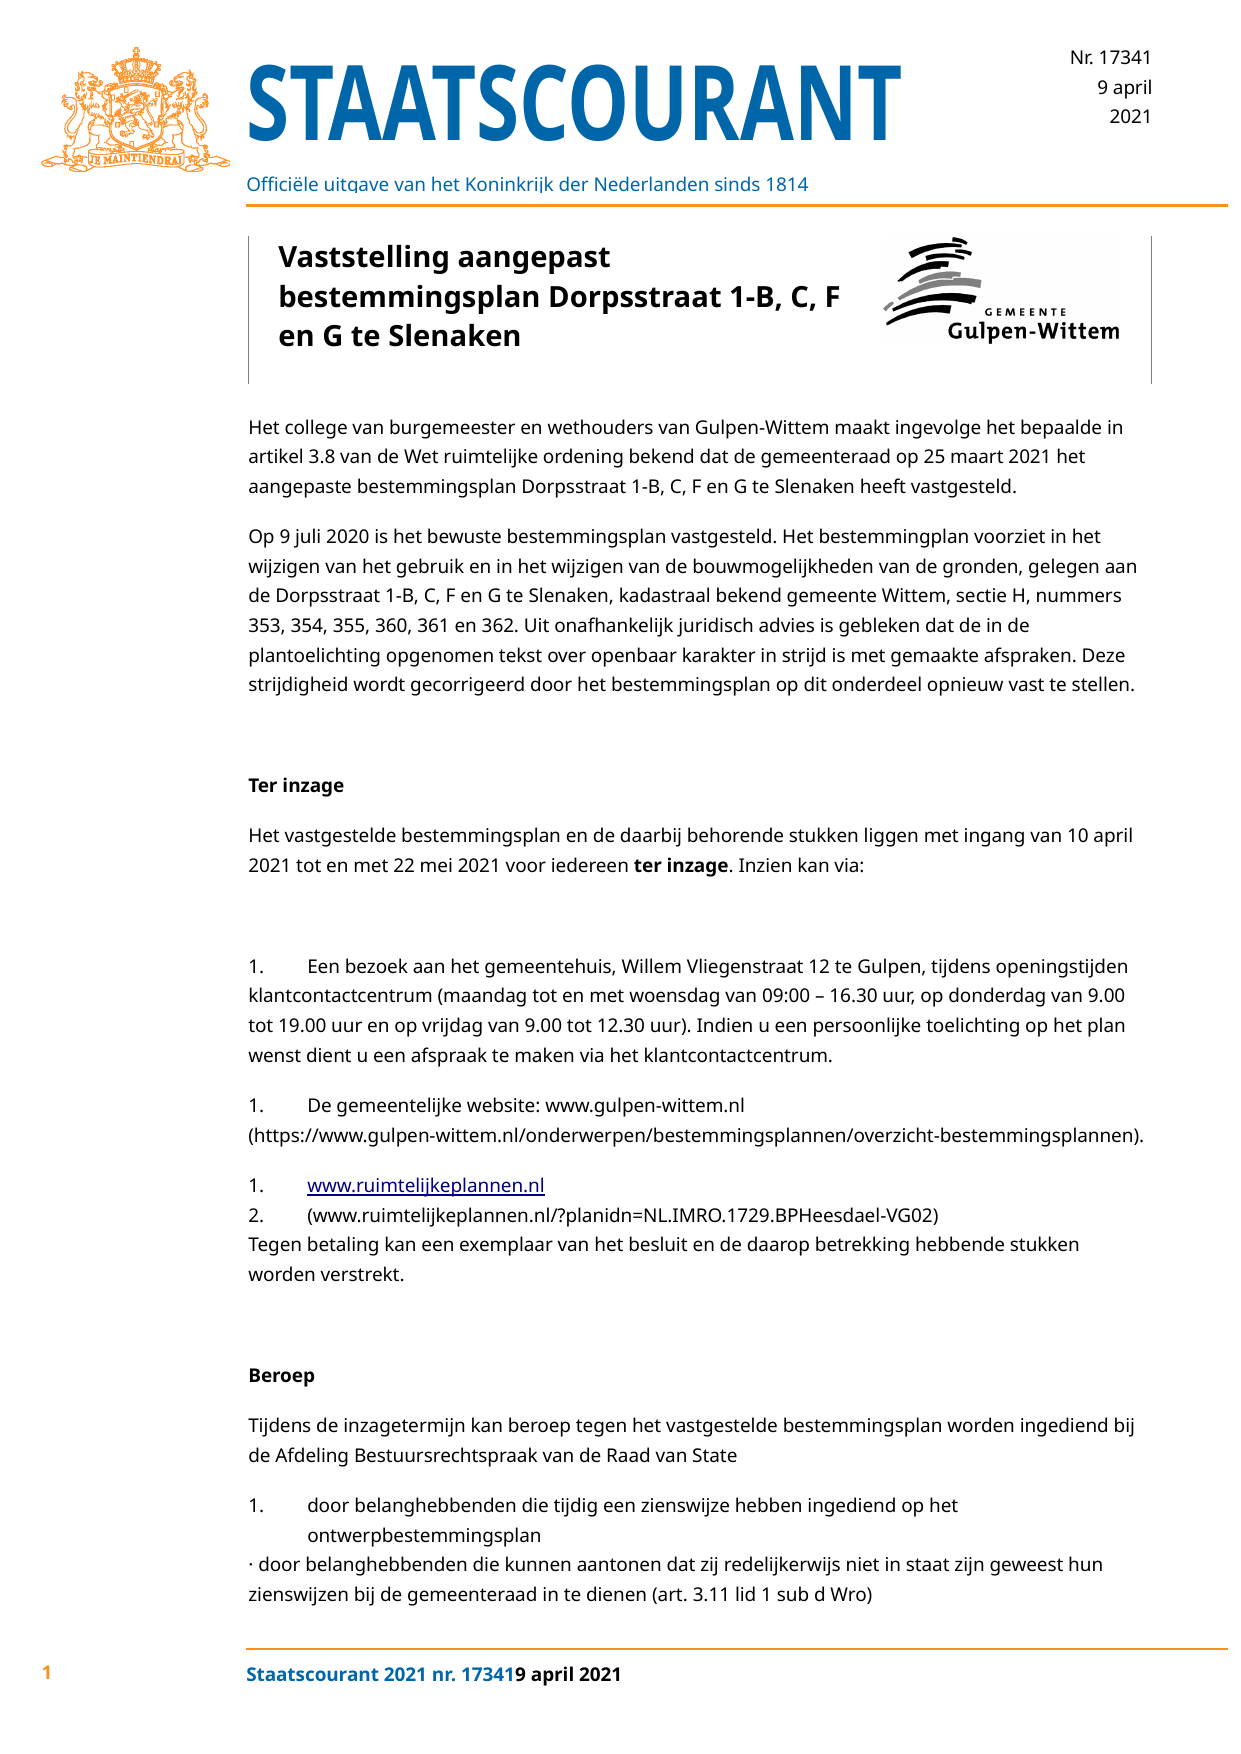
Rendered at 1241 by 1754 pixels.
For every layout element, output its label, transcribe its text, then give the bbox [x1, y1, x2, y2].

text Tijdens de inzagetermijn kan beroep tegen het vastgestelde bestemmingsplan worden ingediend bij de Afdeling Bestuursrechtspraak van de Raad van State [248, 1412, 1152, 1468]
text (https://www.gulpen-wittem.nl/onderwerpen/bestemmingsplannen/overzicht-bestemmingsplannen). [248, 1122, 1152, 1148]
table_header Vaststelling aangepast bestemmingsplan Dorpsstraat 1-B, C, F en G te Slenaken [249, 236, 850, 384]
list door belanghebbenden die tijdig een zienswijze hebben ingediend op het ontwerpbestemmingsplan [248, 1492, 1152, 1548]
text Op 9 juli 2020 is het bewuste bestemmingsplan vastgesteld. Het bestemmingplan voorziet in het wijzigen van het gebruik en in het wijzigen van de bouwmogelijkheden van de gronden, gelegen aan de Dorpsstraat 1-B, C, F en G te Slenaken, kadastraal bekend gemeente Wittem, sectie H, nummers 353, 354, 355, 360, 361 en 362. Uit onafhankelijk juridisch advies is gebleken dat de in de plantoelichting opgenomen tekst over openbaar karakter in strijd is met gemaakte afspraken. Deze strijdigheid wordt gecorrigeerd door het bestemmingsplan op dit onderdeel opnieuw vast te stellen. [248, 523, 1152, 697]
list Een bezoek aan het gemeentehuis, Willem Vliegenstraat 12 te Gulpen, tijdens openingstijden [248, 953, 1152, 979]
text Het vastgestelde bestemmingsplan en de daarbij behorende stukken liggen met ingang van 10 april 2021 tot en met 22 mei 2021 voor iedereen ter inzage. Inzien kan via: [248, 823, 1152, 878]
text Beroep [248, 1362, 1152, 1388]
list (www.ruimtelijkeplannen.nl/?planidn=NL.IMRO.1729.BPHeesdael-VG02) [248, 1202, 1152, 1228]
text klantcontactcentrum (maandag tot en met woensdag van 09:00 – 16.30 uur, op donderdag van 9.00 tot 19.00 uur en op vrijdag van 9.00 tot 12.30 uur). Indien u een persoonlijke toelichting op het plan wenst dient u een afspraak te maken via het klantcontactcentrum. [248, 983, 1152, 1068]
list www.ruimtelijkeplannen.nl [248, 1172, 1152, 1198]
text Het college van burgemeester en wethouders van Gulpen-Wittem maakt ingevolge het bepaalde in artikel 3.8 van de Wet ruimtelijke ordening bekend dat de gemeenteraad op 25 maart 2021 het aangepaste bestemmingsplan Dorpsstraat 1-B, C, F en G te Slenaken heeft vastgesteld. [248, 414, 1152, 499]
picture [41, 47, 231, 172]
table_header [850, 236, 1151, 384]
text · door belanghebbenden die kunnen aantonen dat zij redelijkerwijs niet in staat zijn geweest hun zienswijzen bij de gemeenteraad in te dienen (art. 3.11 lid 1 sub d Wro) [248, 1551, 1152, 1607]
text Ter inzage [248, 772, 1152, 798]
list De gemeentelijke website: www.gulpen-wittem.nl [248, 1092, 1152, 1118]
picture [882, 236, 1119, 344]
text Tegen betaling kan een exemplaar van het besluit en de daarop betrekking hebbende stukken worden verstrekt. [248, 1231, 1152, 1287]
